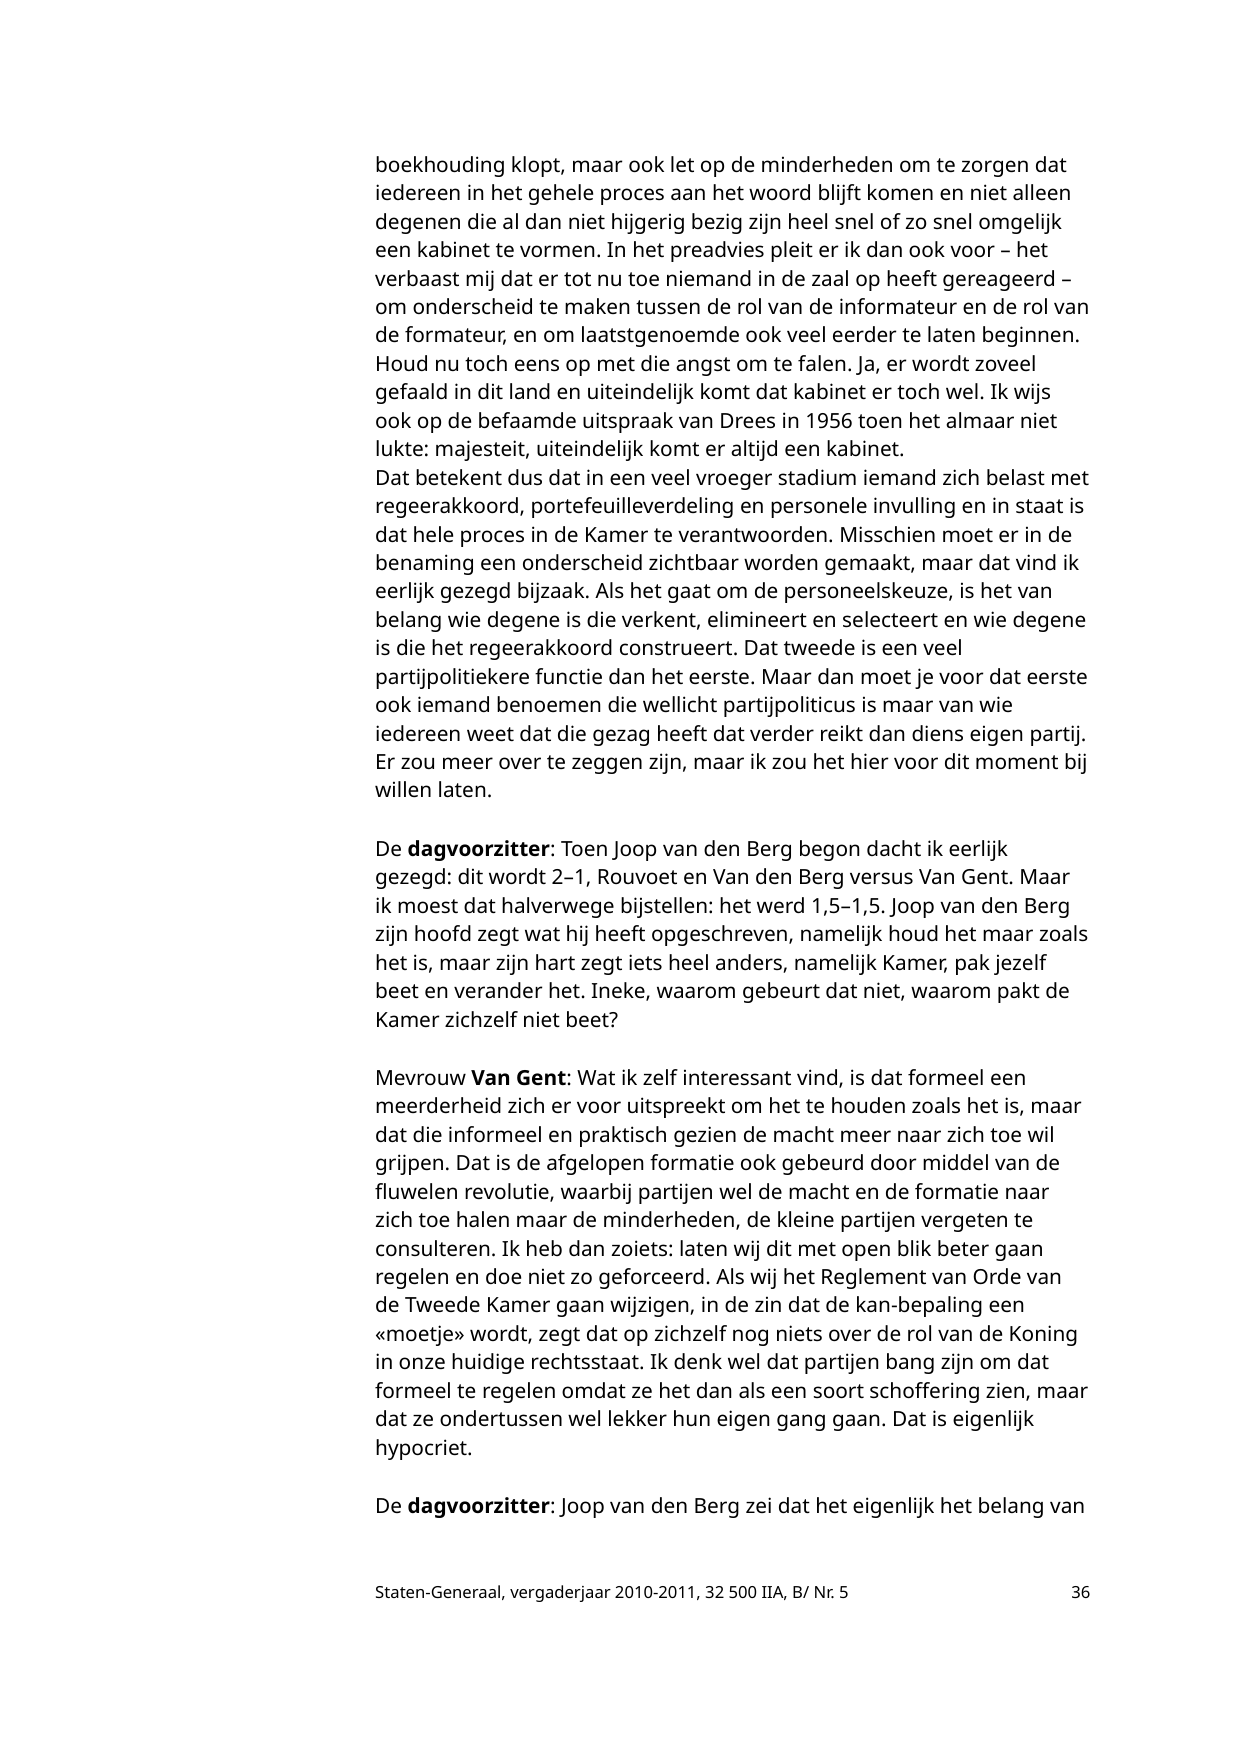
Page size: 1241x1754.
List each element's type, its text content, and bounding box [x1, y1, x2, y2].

text De dagvoorzitter: Joop van den Berg zei dat het eigenlijk het belang van [375, 1491, 1090, 1520]
text De dagvoorzitter: Toen Joop van den Berg begon dacht ik eerlijk gezegd: dit wordt 2–1, Rouvoet en Van den Berg versus Van Gent. Maar ik moest dat halverwege bijstellen: het werd 1,5–1,5. Joop van den Berg zijn hoofd zegt wat hij heeft opgeschreven, namelijk houd het maar zoals het is, maar zijn hart zegt iets heel anders, namelijk Kamer, pak jezelf beet en verander het. Ineke, waarom gebeurt dat niet, waarom pakt de Kamer zichzelf niet beet? [375, 834, 1090, 1033]
text Dat betekent dus dat in een veel vroeger stadium iemand zich belast met regeerakkoord, portefeuilleverdeling en personele invulling en in staat is dat hele proces in de Kamer te verantwoorden. Misschien moet er in de benaming een onderscheid zichtbaar worden gemaakt, maar dat vind ik eerlijk gezegd bijzaak. Als het gaat om de personeelskeuze, is het van belang wie degene is die verkent, elimineert en selecteert en wie degene is die het regeerakkoord construeert. Dat tweede is een veel partijpolitiekere functie dan het eerste. Maar dan moet je voor dat eerste ook iemand benoemen die wellicht partijpoliticus is maar van wie iedereen weet dat die gezag heeft dat verder reikt dan diens eigen partij. Er zou meer over te zeggen zijn, maar ik zou het hier voor dit moment bij willen laten. [375, 463, 1090, 804]
text Mevrouw Van Gent: Wat ik zelf interessant vind, is dat formeel een meerderheid zich er voor uitspreekt om het te houden zoals het is, maar dat die informeel en praktisch gezien de macht meer naar zich toe wil grijpen. Dat is de afgelopen formatie ook gebeurd door middel van de fluwelen revolutie, waarbij partijen wel de macht en de formatie naar zich toe halen maar de minderheden, de kleine partijen vergeten te consulteren. Ik heb dan zoiets: laten wij dit met open blik beter gaan regelen en doe niet zo geforceerd. Als wij het Reglement van Orde van de Tweede Kamer gaan wijzigen, in de zin dat de kan-bepaling een «moetje» wordt, zegt dat op zichzelf nog niets over de rol van de Koning in onze huidige rechtsstaat. Ik denk wel dat partijen bang zijn om dat formeel te regelen omdat ze het dan als een soort schoffering zien, maar dat ze ondertussen wel lekker hun eigen gang gaan. Dat is eigenlijk hypocriet. [375, 1063, 1090, 1461]
text boekhouding klopt, maar ook let op de minderheden om te zorgen dat iedereen in het gehele proces aan het woord blijft komen en niet alleen degenen die al dan niet hijgerig bezig zijn heel snel of zo snel omgelijk een kabinet te vormen. In het preadvies pleit er ik dan ook voor – het verbaast mij dat er tot nu toe niemand in de zaal op heeft gereageerd – om onderscheid te maken tussen de rol van de informateur en de rol van de formateur, en om laatstgenoemde ook veel eerder te laten beginnen. Houd nu toch eens op met die angst om te falen. Ja, er wordt zoveel gefaald in dit land en uiteindelijk komt dat kabinet er toch wel. Ik wijs ook op de befaamde uitspraak van Drees in 1956 toen het almaar niet lukte: majesteit, uiteindelijk komt er altijd een kabinet. [375, 150, 1090, 463]
